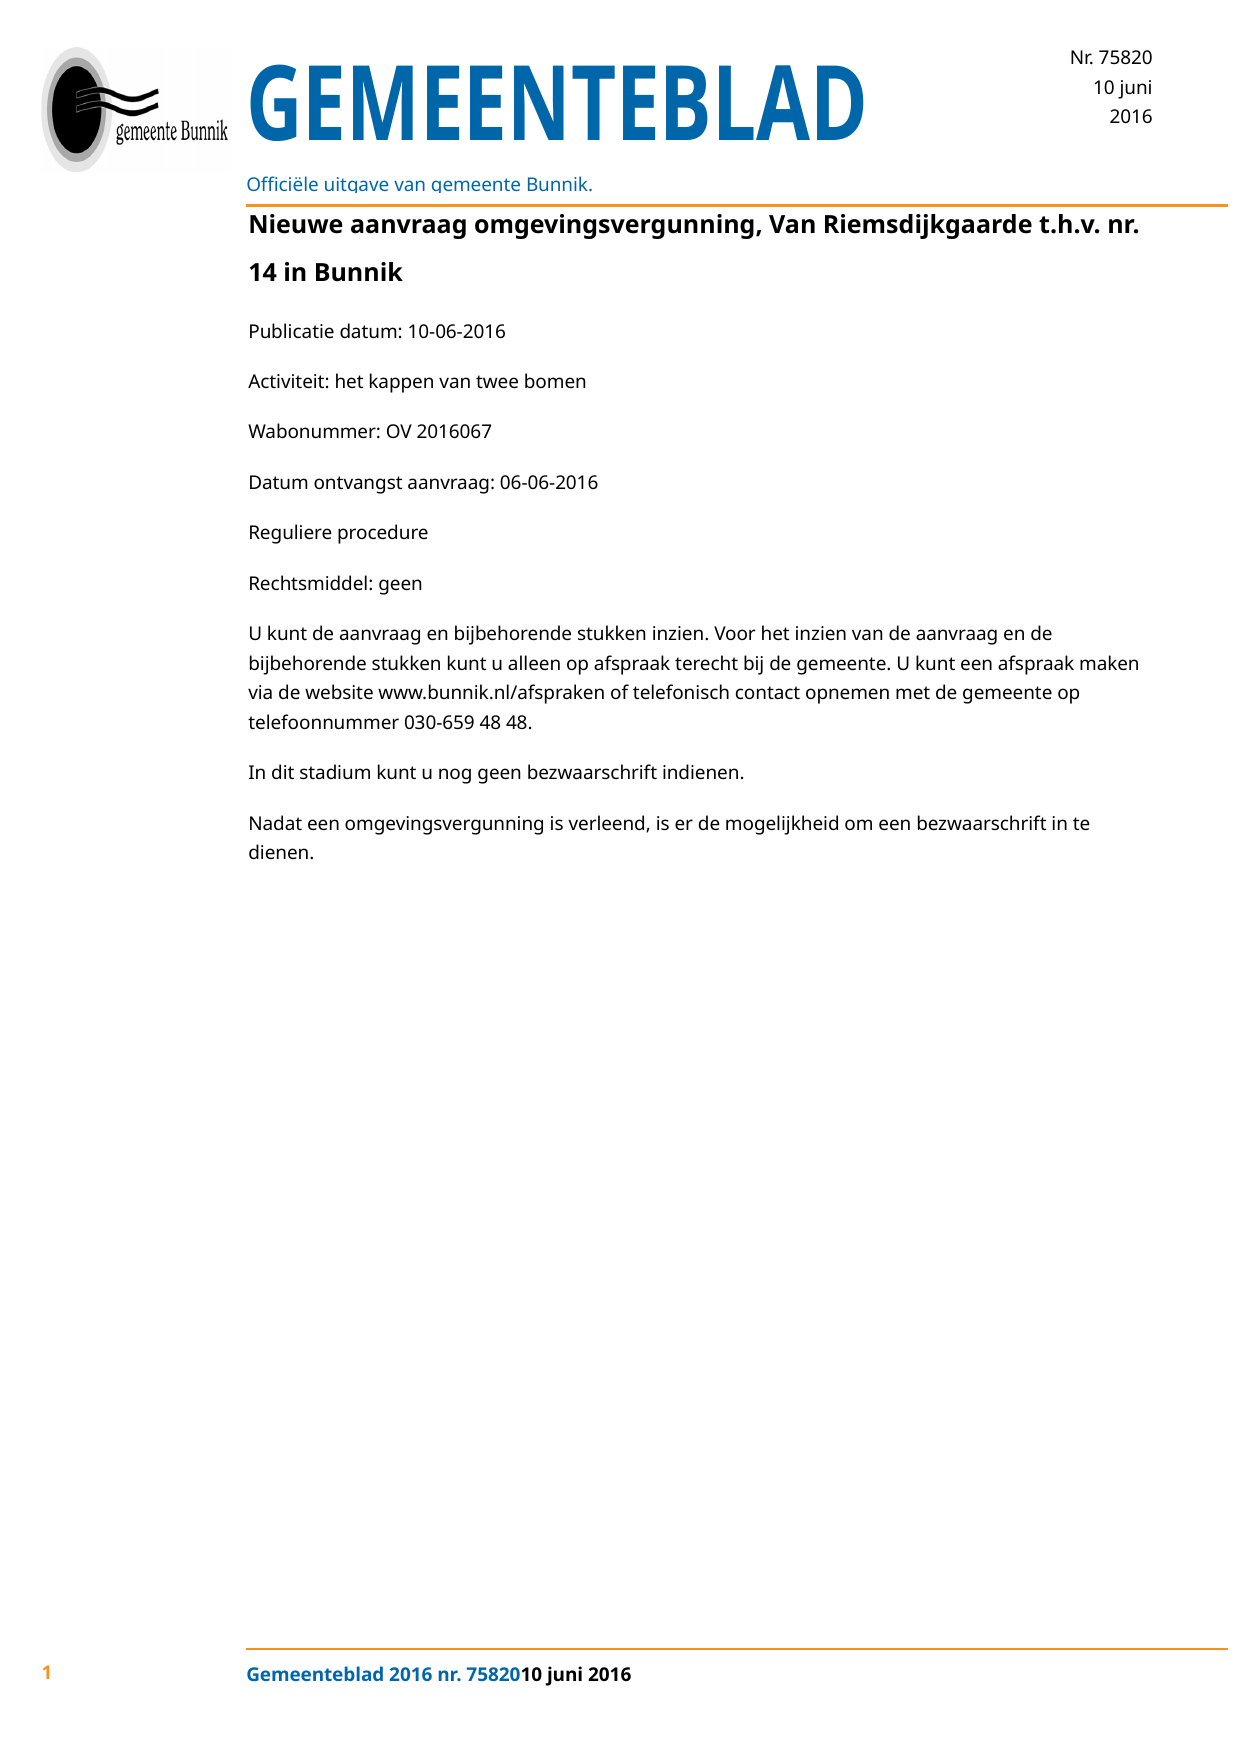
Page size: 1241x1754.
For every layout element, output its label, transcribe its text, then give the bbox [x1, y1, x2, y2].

text Publicatie datum: 10-06-2016 [248, 318, 1152, 344]
text Datum ontvangst aanvraag: 06-06-2016 [248, 469, 1152, 495]
text Nadat een omgevingsvergunning is verleend, is er de mogelijkheid om een bezwaarschrift in te dienen. [248, 810, 1152, 865]
text Nieuwe aanvraag omgevingsvergunning, Van Riemsdijkgaarde t.h.v. nr. 14 in Bunnik [248, 207, 1152, 288]
text Rechtsmiddel: geen [248, 570, 1152, 596]
picture [41, 47, 231, 172]
text Activiteit: het kappen van twee bomen [248, 368, 1152, 394]
text In dit stadium kunt u nog geen bezwaarschrift indienen. [248, 759, 1152, 785]
text Reguliere procedure [248, 519, 1152, 545]
text Wabonummer: OV 2016067 [248, 419, 1152, 444]
text U kunt de aanvraag en bijbehorende stukken inzien. Voor het inzien van de aanvraag en de bijbehorende stukken kunt u alleen op afspraak terecht bij de gemeente. U kunt een afspraak maken via de website www.bunnik.nl/afspraken of telefonisch contact opnemen met de gemeente op telefoonnummer 030-659 48 48. [248, 620, 1152, 735]
